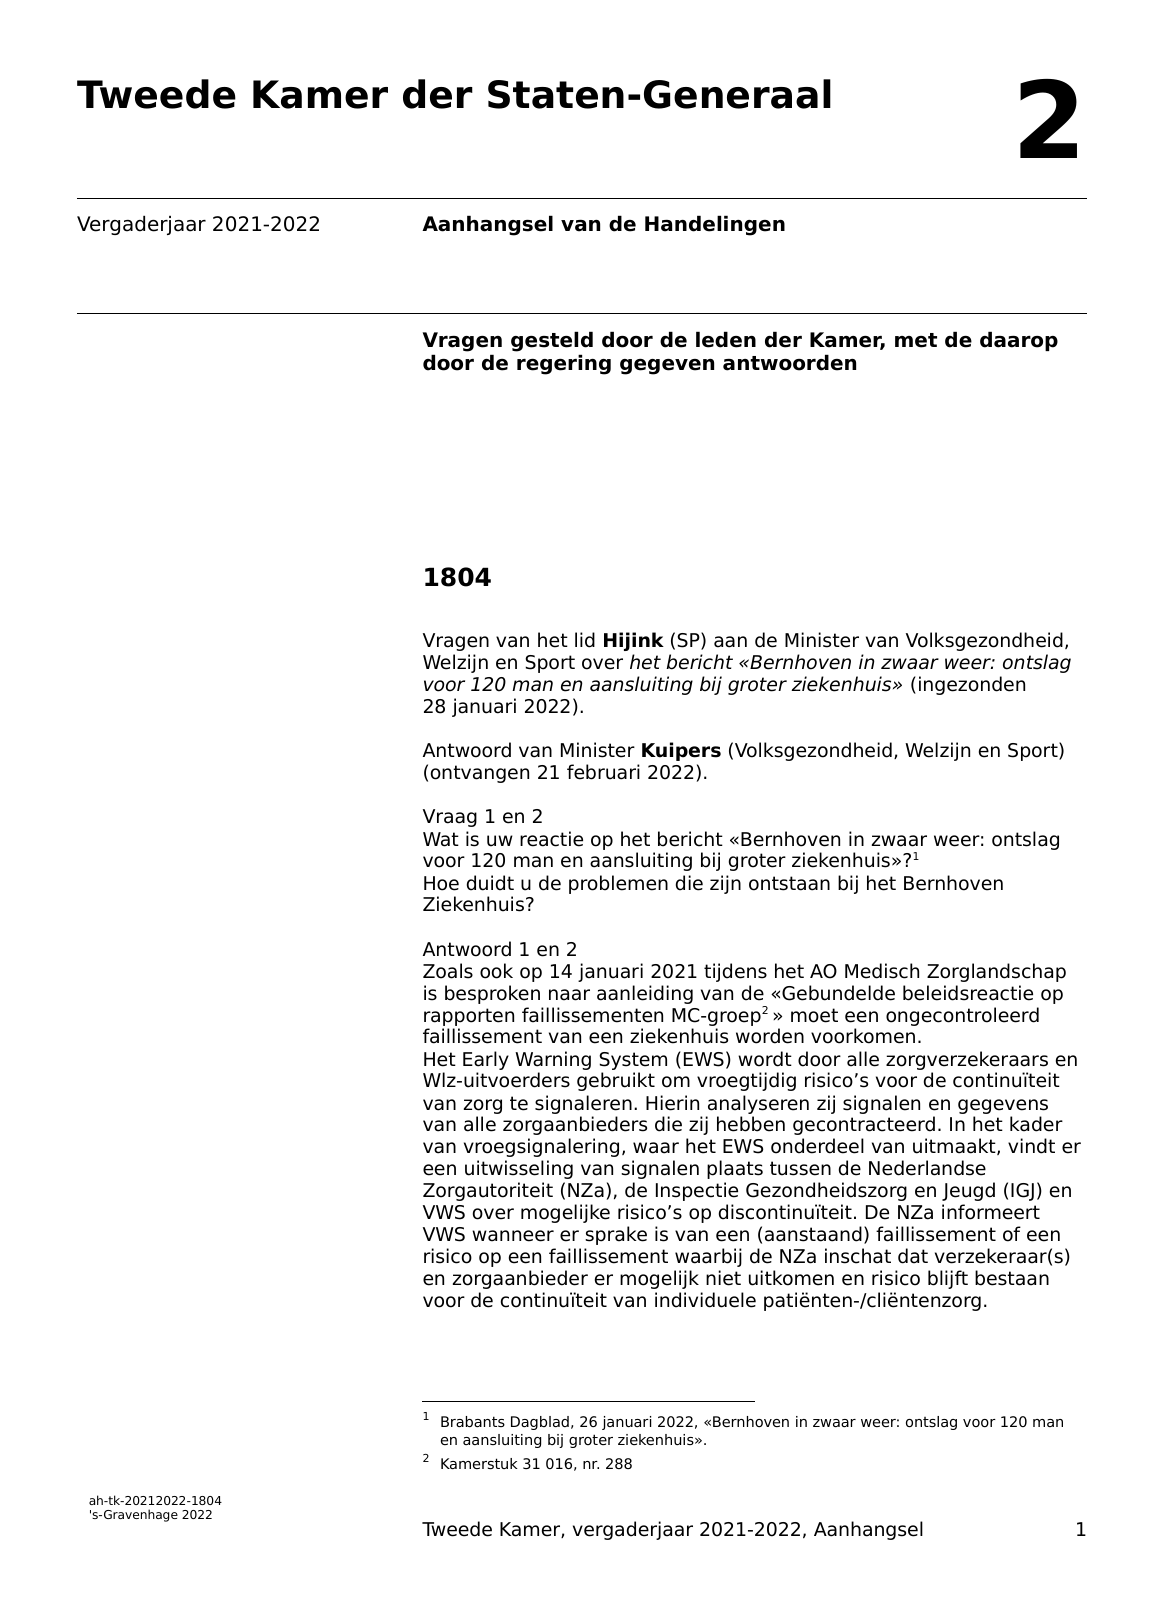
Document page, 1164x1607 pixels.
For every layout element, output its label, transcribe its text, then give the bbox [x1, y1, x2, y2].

table_header Tweede Kamer der Staten-Generaal [77, 59, 886, 198]
table_cell Vergaderjaar 2021-2022 [77, 199, 422, 313]
table_cell [77, 314, 422, 375]
text Kamerstuk 31 016, nr. 288 [422, 1452, 1087, 1474]
table_header 2 [886, 59, 1087, 198]
text 's-Gravenhage 2022 [88, 1508, 323, 1522]
text Vragen van het lid Hijink (SP) aan de Minister van Volksgezondheid, Welzijn en Sport over het bericht «Bernhoven in zwaar weer: ontslag voor 120 man en aansluiting bij groter ziekenhuis» (ingezonden 28 januari 2022). [422, 630, 1087, 718]
text Antwoord van Minister Kuipers (Volksgezondheid, Welzijn en Sport) (ontvangen 21 februari 2022). [422, 740, 1087, 784]
text Brabants Dagblad, 26 januari 2022, «Bernhoven in zwaar weer: ontslag voor 120 man en aansluiting bij groter ziekenhuis». [422, 1410, 1087, 1449]
text Het Early Warning System (EWS) wordt door alle zorgverzekeraars en Wlz-uitvoerders gebruikt om vroegtijdig risico’s voor de continuïteit van zorg te signaleren. Hierin analyseren zij signalen en gegevens van alle zorgaanbieders die zij hebben gecontracteerd. In het kader van vroegsignalering, waar het EWS onderdeel van uitmaakt, vindt er een uitwisseling van signalen plaats tussen de Nederlandse Zorgautoriteit (NZa), de Inspectie Gezondheidszorg en Jeugd (IGJ) en VWS over mogelijke risico’s op discontinuïteit. De NZa informeert VWS wanneer er sprake is van een (aanstaand) faillissement of een risico op een faillissement waarbij de NZa inschat dat verzekeraar(s) en zorgaanbieder er mogelijk niet uitkomen en risico blijft bestaan voor de continuïteit van individuele patiënten-/cliëntenzorg. [422, 1048, 1087, 1312]
text Zoals ook op 14 januari 2021 tijdens het AO Medisch Zorglandschap is besproken naar aanleiding van de «Gebundelde beleidsreactie op rapporten faillissementen MC-groep» moet een ongecontroleerd faillissement van een ziekenhuis worden voorkomen. [422, 961, 1087, 1048]
text Vraag 1 en 2 [422, 806, 1087, 828]
text Hoe duidt u de problemen die zijn ontstaan bij het Bernhoven Ziekenhuis? [422, 872, 1087, 916]
text ah-tk-20212022-1804 [88, 1494, 323, 1508]
table_cell Aanhangsel van de Handelingen [422, 199, 1087, 313]
text 1804 [422, 563, 1087, 592]
table_cell Vragen gesteld door de leden der Kamer, met de daarop door de regering gegeven antwoorden [422, 314, 1087, 375]
text Wat is uw reactie op het bericht «Bernhoven in zwaar weer: ontslag voor 120 man en aansluiting bij groter ziekenhuis»? [422, 828, 1087, 872]
text Antwoord 1 en 2 [422, 938, 1087, 961]
